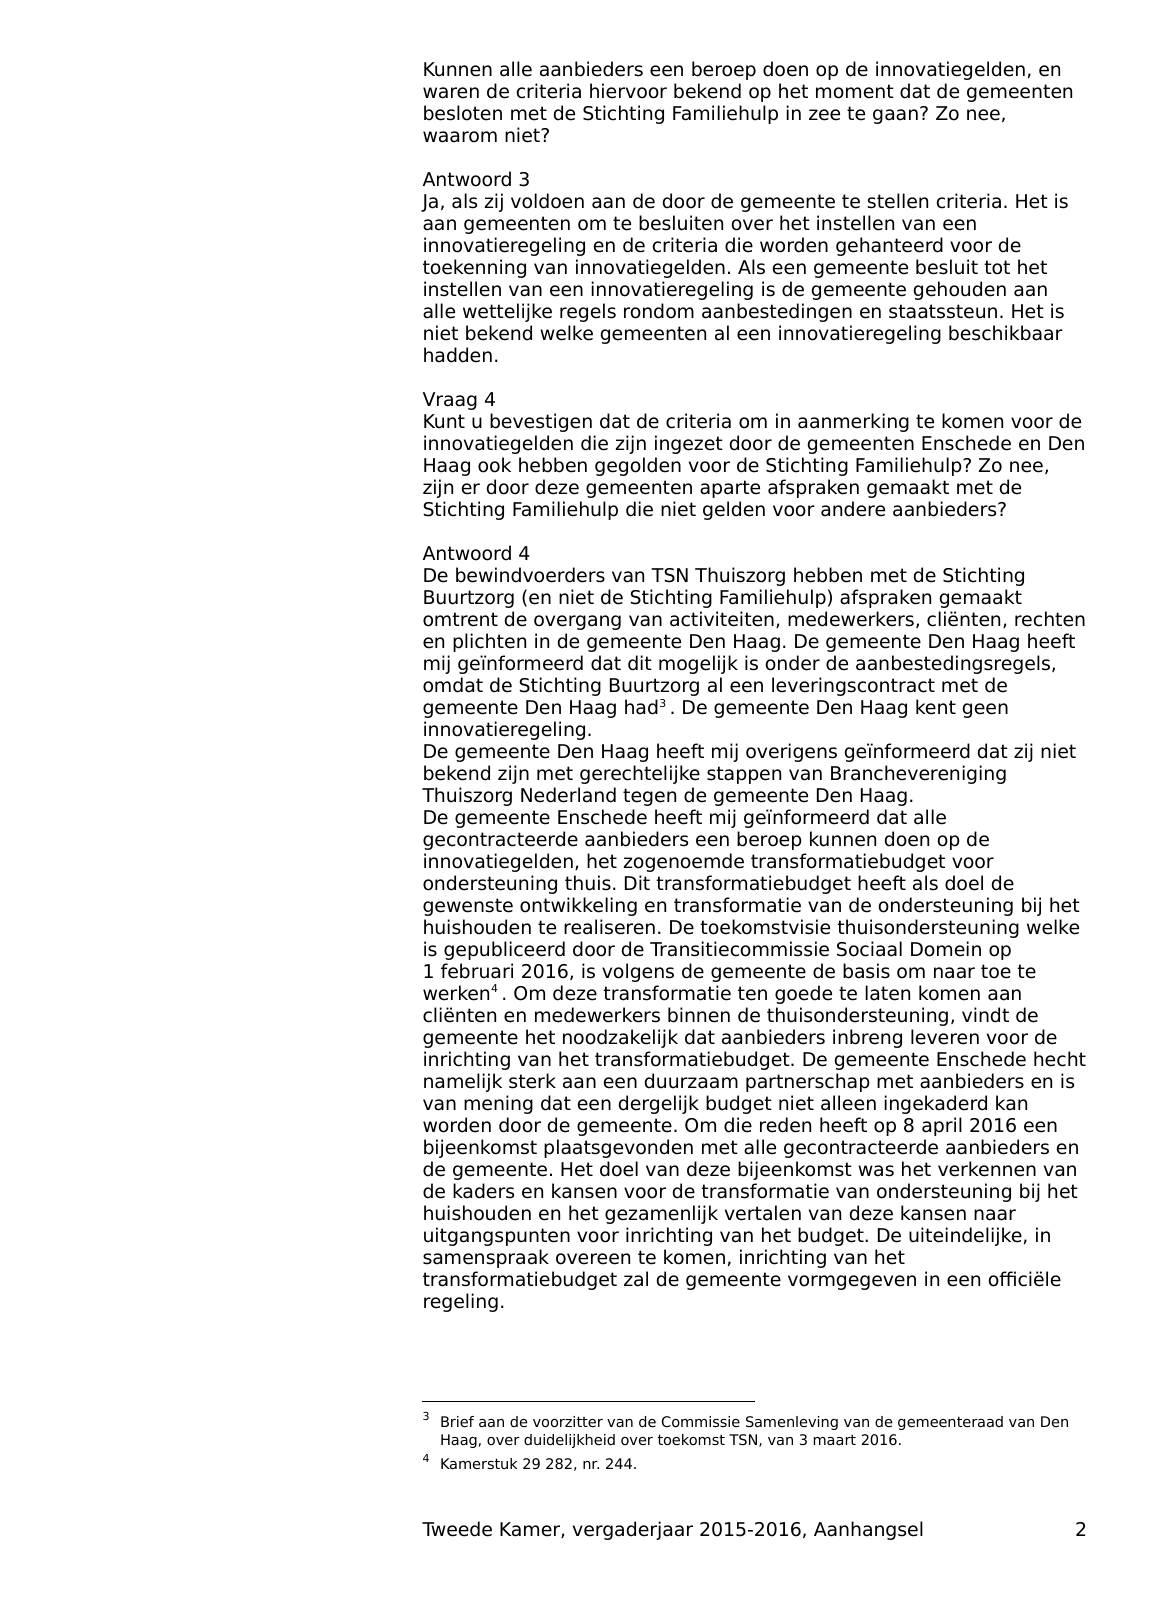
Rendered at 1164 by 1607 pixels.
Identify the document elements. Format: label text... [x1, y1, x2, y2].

text Kunnen alle aanbieders een beroep doen op de innovatiegelden, en waren de criteria hiervoor bekend op het moment dat de gemeenten besloten met de Stichting Familiehulp in zee te gaan? Zo nee, waarom niet? [422, 59, 1087, 147]
text Ja, als zij voldoen aan de door de gemeente te stellen criteria. Het is aan gemeenten om te besluiten over het instellen van een innovatieregeling en de criteria die worden gehanteerd voor de toekenning van innovatiegelden. Als een gemeente besluit tot het instellen van een innovatieregeling is de gemeente gehouden aan alle wettelijke regels rondom aanbestedingen en staatssteun. Het is niet bekend welke gemeenten al een innovatieregeling beschikbaar hadden. [422, 191, 1087, 367]
text De gemeente Den Haag heeft mij overigens geïnformeerd dat zij niet bekend zijn met gerechtelijke stappen van Branchevereniging Thuiszorg Nederland tegen de gemeente Den Haag. [422, 741, 1087, 807]
text Kamerstuk 29 282, nr. 244. [422, 1452, 1087, 1474]
text Kunt u bevestigen dat de criteria om in aanmerking te komen voor de innovatiegelden die zijn ingezet door de gemeenten Enschede en Den Haag ook hebben gegolden voor de Stichting Familiehulp? Zo nee, zijn er door deze gemeenten aparte afspraken gemaakt met de Stichting Familiehulp die niet gelden voor andere aanbieders? [422, 411, 1087, 521]
text De bewindvoerders van TSN Thuiszorg hebben met de Stichting Buurtzorg (en niet de Stichting Familiehulp) afspraken gemaakt omtrent de overgang van activiteiten, medewerkers, cliënten, rechten en plichten in de gemeente Den Haag. De gemeente Den Haag heeft mij geïnformeerd dat dit mogelijk is onder de aanbestedingsregels, omdat de Stichting Buurtzorg al een leveringscontract met de gemeente Den Haag had. De gemeente Den Haag kent geen innovatieregeling. [422, 565, 1087, 741]
text Vraag 4 [422, 389, 1087, 411]
text Antwoord 4 [422, 543, 1087, 565]
text De gemeente Enschede heeft mij geïnformeerd dat alle gecontracteerde aanbieders een beroep kunnen doen op de innovatiegelden, het zogenoemde transformatiebudget voor ondersteuning thuis. Dit transformatiebudget heeft als doel de gewenste ontwikkeling en transformatie van de ondersteuning bij het huishouden te realiseren. De toekomstvisie thuisondersteuning welke is gepubliceerd door de Transitiecommissie Sociaal Domein op 1 februari 2016, is volgens de gemeente de basis om naar toe te werken. Om deze transformatie ten goede te laten komen aan cliënten en medewerkers binnen de thuisondersteuning, vindt de gemeente het noodzakelijk dat aanbieders inbreng leveren voor de inrichting van het transformatiebudget. De gemeente Enschede hecht namelijk sterk aan een duurzaam partnerschap met aanbieders en is van mening dat een dergelijk budget niet alleen ingekaderd kan worden door de gemeente. Om die reden heeft op 8 april 2016 een bijeenkomst plaatsgevonden met alle gecontracteerde aanbieders en de gemeente. Het doel van deze bijeenkomst was het verkennen van de kaders en kansen voor de transformatie van ondersteuning bij het huishouden en het gezamenlijk vertalen van deze kansen naar uitgangspunten voor inrichting van het budget. De uiteindelijke, in samenspraak overeen te komen, inrichting van het transformatiebudget zal de gemeente vormgegeven in een officiële regeling. [422, 807, 1087, 1312]
text Brief aan de voorzitter van de Commissie Samenleving van de gemeenteraad van Den Haag, over duidelijkheid over toekomst TSN, van 3 maart 2016. [422, 1410, 1087, 1449]
text Antwoord 3 [422, 169, 1087, 191]
